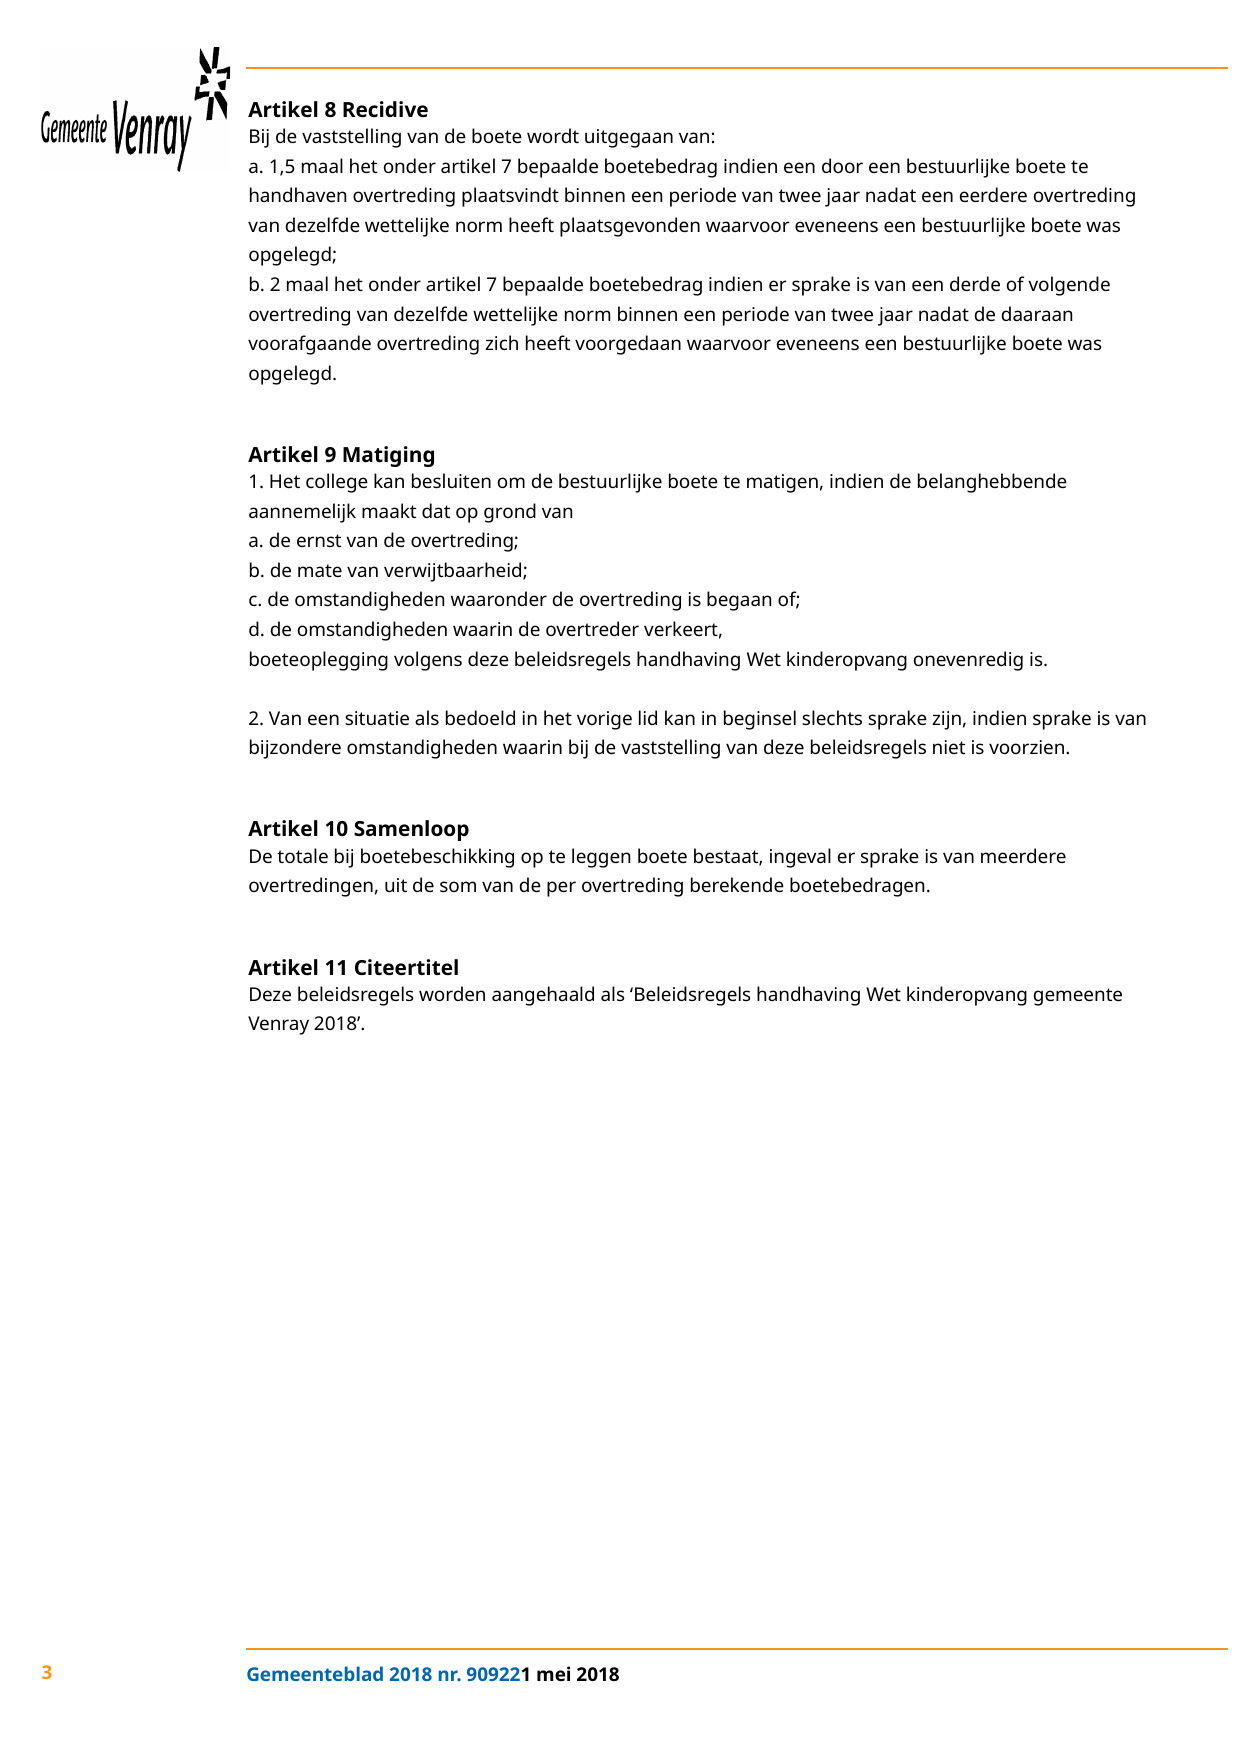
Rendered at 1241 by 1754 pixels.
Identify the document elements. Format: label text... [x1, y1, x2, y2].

text b. de mate van verwijtbaarheid; [248, 557, 1152, 583]
text boeteoplegging volgens deze beleidsregels handhaving Wet kinderopvang onevenredig is. [248, 646, 1152, 672]
text Artikel 10 Samenloop [248, 814, 1152, 843]
text Artikel 11 Citeertitel [248, 953, 1152, 981]
text De totale bij boetebeschikking op te leggen boete bestaat, ingeval er sprake is van meerdere overtredingen, uit de som van de per overtreding berekende boetebedragen. [248, 843, 1152, 898]
text Artikel 9 Matiging [248, 440, 1152, 468]
text a. de ernst van de overtreding; [248, 527, 1152, 553]
picture [41, 47, 231, 172]
text Artikel 8 Recidive [248, 95, 1152, 123]
text Bij de vaststelling van de boete wordt uitgegaan van: [248, 123, 1152, 149]
text Deze beleidsregels worden aangehaald als ‘Beleidsregels handhaving Wet kinderopvang gemeente Venray 2018’. [248, 981, 1152, 1036]
text b. 2 maal het onder artikel 7 bepaalde boetebedrag indien er sprake is van een derde of volgende overtreding van dezelfde wettelijke norm binnen een periode van twee jaar nadat de daaraan voorafgaande overtreding zich heeft voorgedaan waarvoor eveneens een bestuurlijke boete was opgelegd. [248, 271, 1152, 386]
text 1. Het college kan besluiten om de bestuurlijke boete te matigen, indien de belanghebbende aannemelijk maakt dat op grond van [248, 468, 1152, 524]
text 2. Van een situatie als bedoeld in het vorige lid kan in beginsel slechts sprake zijn, indien sprake is van bijzondere omstandigheden waarin bij de vaststelling van deze beleidsregels niet is voorzien. [248, 705, 1152, 760]
text d. de omstandigheden waarin de overtreder verkeert, [248, 616, 1152, 642]
text c. de omstandigheden waaronder de overtreding is begaan of; [248, 587, 1152, 612]
text a. 1,5 maal het onder artikel 7 bepaalde boetebedrag indien een door een bestuurlijke boete te handhaven overtreding plaatsvindt binnen een periode van twee jaar nadat een eerdere overtreding van dezelfde wettelijke norm heeft plaatsgevonden waarvoor eveneens een bestuurlijke boete was opgelegd; [248, 153, 1152, 267]
